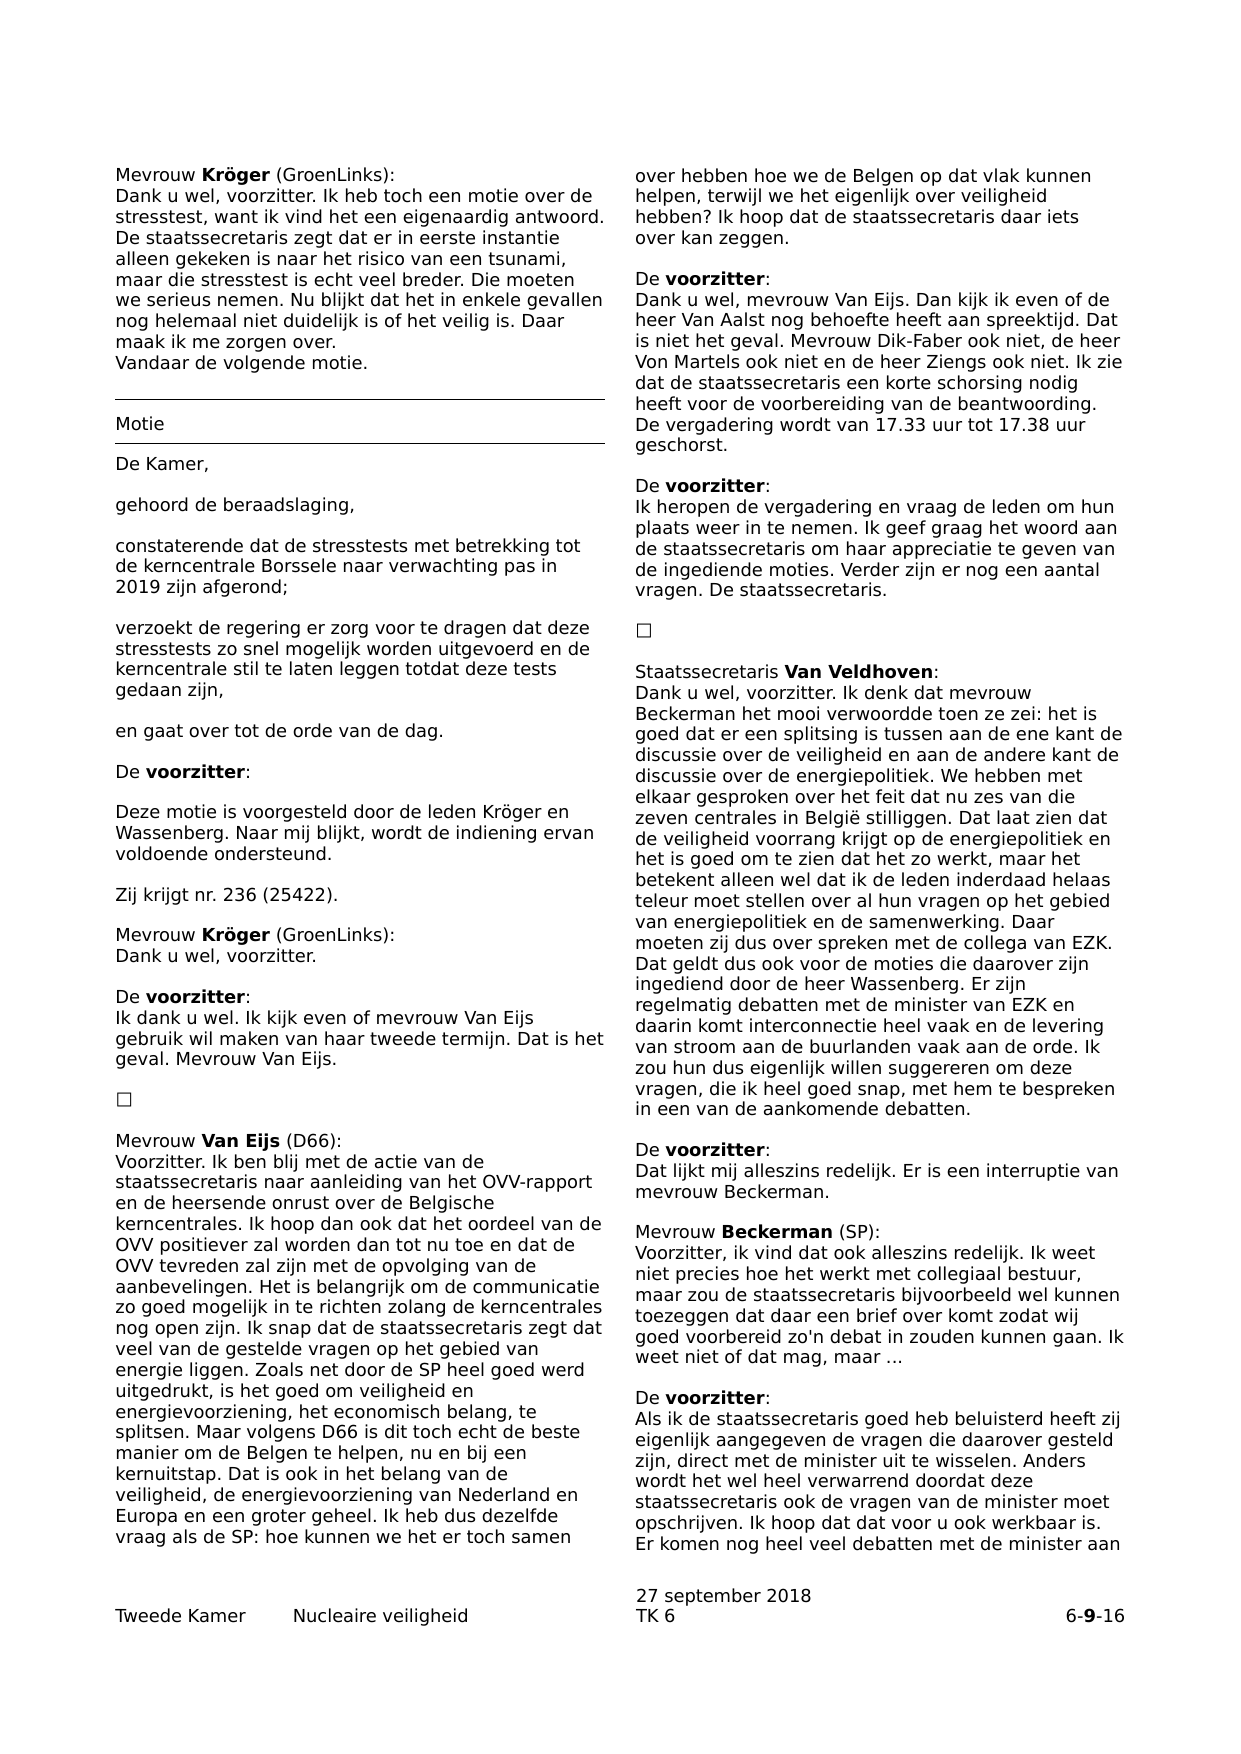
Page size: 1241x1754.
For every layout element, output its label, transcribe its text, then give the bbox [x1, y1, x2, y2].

text De Kamer, [115, 454, 605, 475]
text De vergadering wordt van 17.33 uur tot 17.38 uur geschorst. [635, 414, 1125, 456]
text Zij krijgt nr. 236 (25422). [115, 884, 605, 905]
text Ik dank u wel. Ik kijk even of mevrouw Van Eijs gebruik wil maken van haar tweede termijn. Dat is het geval. Mevrouw Van Eijs. [115, 1007, 605, 1070]
text De voorzitter: [635, 1140, 1125, 1161]
text Dank u wel, voorzitter. [115, 946, 605, 967]
text Motie [115, 413, 605, 434]
text verzoekt de regering er zorg voor te dragen dat deze stresstests zo snel mogelijk worden uitgevoerd en de kerncentrale stil te laten leggen totdat deze tests gedaan zijn, [115, 618, 605, 701]
text Mevrouw Beckerman (SP): [635, 1222, 1125, 1243]
text Voorzitter. Ik ben blij met de actie van de staatssecretaris naar aanleiding van het OVV-rapport en de heersende onrust over de Belgische kerncentrales. Ik hoop dan ook dat het oordeel van de OVV positiever zal worden dan tot nu toe en dat de OVV tevreden zal zijn met de opvolging van de aanbevelingen. Het is belangrijk om de communicatie zo goed mogelijk in te richten zolang de kerncentrales nog open zijn. Ik snap dat de staatssecretaris zegt dat veel van de gestelde vragen op het gebied van energie liggen. Zoals net door de SP heel goed werd uitgedrukt, is het goed om veiligheid en energievoorziening, het economisch belang, te splitsen. Maar volgens D66 is dit toch echt de beste manier om de Belgen te helpen, nu en bij een kernuitstap. Dat is ook in het belang van de veiligheid, de energievoorziening van Nederland en Europa en een groter geheel. Ik heb dus dezelfde vraag als de SP: hoe kunnen we het er toch samen [115, 1151, 605, 1547]
text ⬜ [115, 1090, 605, 1111]
text Mevrouw Van Eijs (D66): [115, 1131, 605, 1151]
text Mevrouw Kröger (GroenLinks): [115, 165, 605, 186]
text De voorzitter: [635, 1388, 1125, 1409]
text Dank u wel, voorzitter. Ik denk dat mevrouw Beckerman het mooi verwoordde toen ze zei: het is goed dat er een splitsing is tussen aan de ene kant de discussie over de veiligheid en aan de andere kant de discussie over de energiepolitiek. We hebben met elkaar gesproken over het feit dat nu zes van die zeven centrales in België stilliggen. Dat laat zien dat de veiligheid voorrang krijgt op de energiepolitiek en het is goed om te zien dat het zo werkt, maar het betekent alleen wel dat ik de leden inderdaad helaas teleur moet stellen over al hun vragen op het gebied van energiepolitiek en de samenwerking. Daar moeten zij dus over spreken met de collega van EZK. Dat geldt dus ook voor de moties die daarover zijn ingediend door de heer Wassenberg. Er zijn regelmatig debatten met de minister van EZK en daarin komt interconnectie heel vaak en de levering van stroom aan de buurlanden vaak aan de orde. Ik zou hun dus eigenlijk willen suggereren om deze vragen, die ik heel goed snap, met hem te bespreken in een van de aankomende debatten. [635, 682, 1125, 1120]
text Dank u wel, voorzitter. Ik heb toch een motie over de stresstest, want ik vind het een eigenaardig antwoord. De staatssecretaris zegt dat er in eerste instantie alleen gekeken is naar het risico van een tsunami, maar die stresstest is echt veel breder. Die moeten we serieus nemen. Nu blijkt dat het in enkele gevallen nog helemaal niet duidelijk is of het veilig is. Daar maak ik me zorgen over. [115, 186, 605, 353]
text De voorzitter: [635, 269, 1125, 289]
text over hebben hoe we de Belgen op dat vlak kunnen helpen, terwijl we het eigenlijk over veiligheid hebben? Ik hoop dat de staatssecretaris daar iets over kan zeggen. [635, 165, 1125, 249]
text Als ik de staatssecretaris goed heb beluisterd heeft zij eigenlijk aangegeven de vragen die daarover gesteld zijn, direct met de minister uit te wisselen. Anders wordt het wel heel verwarrend doordat deze staatssecretaris ook de vragen van de minister moet opschrijven. Ik hoop dat dat voor u ook werkbaar is. Er komen nog heel veel debatten met de minister aan [635, 1409, 1125, 1554]
text ⬜ [635, 621, 1125, 642]
text en gaat over tot de orde van de dag. [115, 721, 605, 741]
text Voorzitter, ik vind dat ook alleszins redelijk. Ik weet niet precies hoe het werkt met collegiaal bestuur, maar zou de staatssecretaris bijvoorbeeld wel kunnen toezeggen dat daar een brief over komt zodat wij goed voorbereid zo'n debat in zouden kunnen gaan. Ik weet niet of dat mag, maar ... [635, 1243, 1125, 1368]
text De voorzitter: [115, 761, 605, 782]
text Deze motie is voorgesteld door de leden Kröger en Wassenberg. Naar mij blijkt, wordt de indiening ervan voldoende ondersteund. [115, 802, 605, 864]
text constaterende dat de stresstests met betrekking tot de kerncentrale Borssele naar verwachting pas in 2019 zijn afgerond; [115, 536, 605, 598]
text gehoord de beraadslaging, [115, 495, 605, 516]
text Staatssecretaris Van Veldhoven: [635, 662, 1125, 682]
text Mevrouw Kröger (GroenLinks): [115, 925, 605, 946]
text Dank u wel, mevrouw Van Eijs. Dan kijk ik even of de heer Van Aalst nog behoefte heeft aan spreektijd. Dat is niet het geval. Mevrouw Dik-Faber ook niet, de heer Von Martels ook niet en de heer Ziengs ook niet. Ik zie dat de staatssecretaris een korte schorsing nodig heeft voor de voorbereiding van de beantwoording. [635, 289, 1125, 414]
text Ik heropen de vergadering en vraag de leden om hun plaats weer in te nemen. Ik geef graag het woord aan de staatssecretaris om haar appreciatie te geven van de ingediende moties. Verder zijn er nog een aantal vragen. De staatssecretaris. [635, 497, 1125, 601]
text Vandaar de volgende motie. [115, 353, 605, 373]
text Dat lijkt mij alleszins redelijk. Er is een interruptie van mevrouw Beckerman. [635, 1161, 1125, 1202]
text De voorzitter: [635, 476, 1125, 497]
text De voorzitter: [115, 987, 605, 1007]
